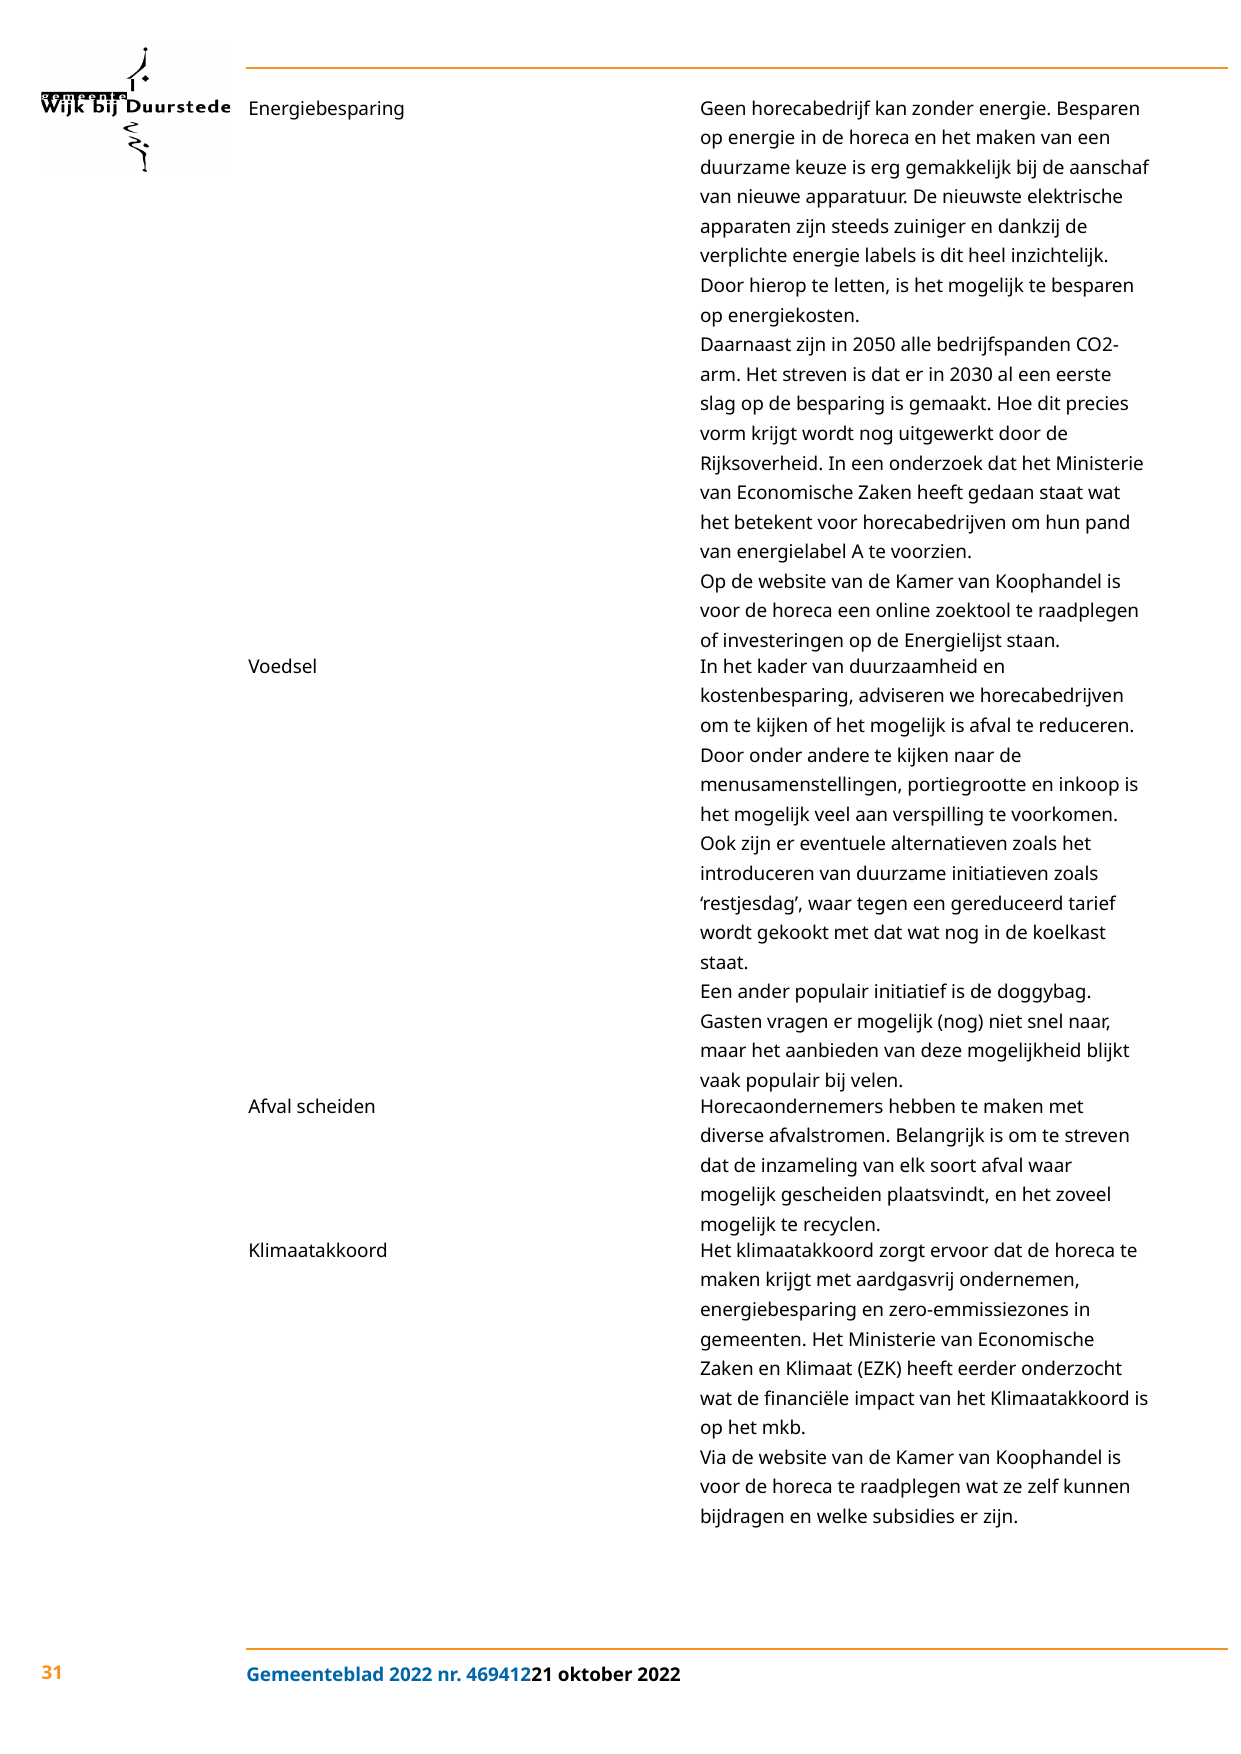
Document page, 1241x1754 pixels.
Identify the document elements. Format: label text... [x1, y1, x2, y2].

table_cell In het kader van duurzaamheid en kostenbesparing, adviseren we horecabedrijven om te kijken of het mogelijk is afval te reduceren. Door onder andere te kijken naar de menusamenstellingen, portiegrootte en inkoop is het mogelijk veel aan verspilling te voorkomen. Ook zijn er eventuele alternatieven zoals het introduceren van duurzame initiatieven zoals ‘restjesdag’, waar tegen een gereduceerd tarief wordt gekookt met dat wat nog in de koelkast staat. Een ander populair initiatief is de doggybag. Gasten vragen er mogelijk (nog) niet snel naar, maar het aanbieden van deze mogelijkheid blijkt vaak populair bij velen. [700, 653, 1152, 1093]
table_cell Voedsel [248, 653, 700, 1093]
table_cell Het klimaatakkoord zorgt ervoor dat de horeca te maken krijgt met aardgasvrij ondernemen, energiebesparing en zero-emmissiezones in gemeenten. Het Ministerie van Economische Zaken en Klimaat (EZK) heeft eerder onderzocht wat de financiële impact van het Klimaatakkoord is op het mkb. Via de website van de Kamer van Koophandel is voor de horeca te raadplegen wat ze zelf kunnen bijdragen en welke subsidies er zijn. [700, 1237, 1152, 1529]
picture [41, 47, 231, 172]
table_cell Klimaatakkoord [248, 1237, 700, 1529]
table_header Geen horecabedrijf kan zonder energie. Besparen op energie in de horeca en het maken van een duurzame keuze is erg gemakkelijk bij de aanschaf van nieuwe apparatuur. De nieuwste elektrische apparaten zijn steeds zuiniger en dankzij de verplichte energie labels is dit heel inzichtelijk. Door hierop te letten, is het mogelijk te besparen op energiekosten. Daarnaast zijn in 2050 alle bedrijfspanden CO2-arm. Het streven is dat er in 2030 al een eerste slag op de besparing is gemaakt. Hoe dit precies vorm krijgt wordt nog uitgewerkt door de Rijksoverheid. In een onderzoek dat het Ministerie van Economische Zaken heeft gedaan staat wat het betekent voor horecabedrijven om hun pand van energielabel A te voorzien. Op de website van de Kamer van Koophandel is voor de horeca een online zoektool te raadplegen of investeringen op de Energielijst staan. [700, 95, 1152, 653]
table_cell Afval scheiden [248, 1093, 700, 1237]
table_header Energiebesparing [248, 95, 700, 653]
table_cell Horecaondernemers hebben te maken met diverse afvalstromen. Belangrijk is om te streven dat de inzameling van elk soort afval waar mogelijk gescheiden plaatsvindt, en het zoveel mogelijk te recyclen. [700, 1093, 1152, 1237]
